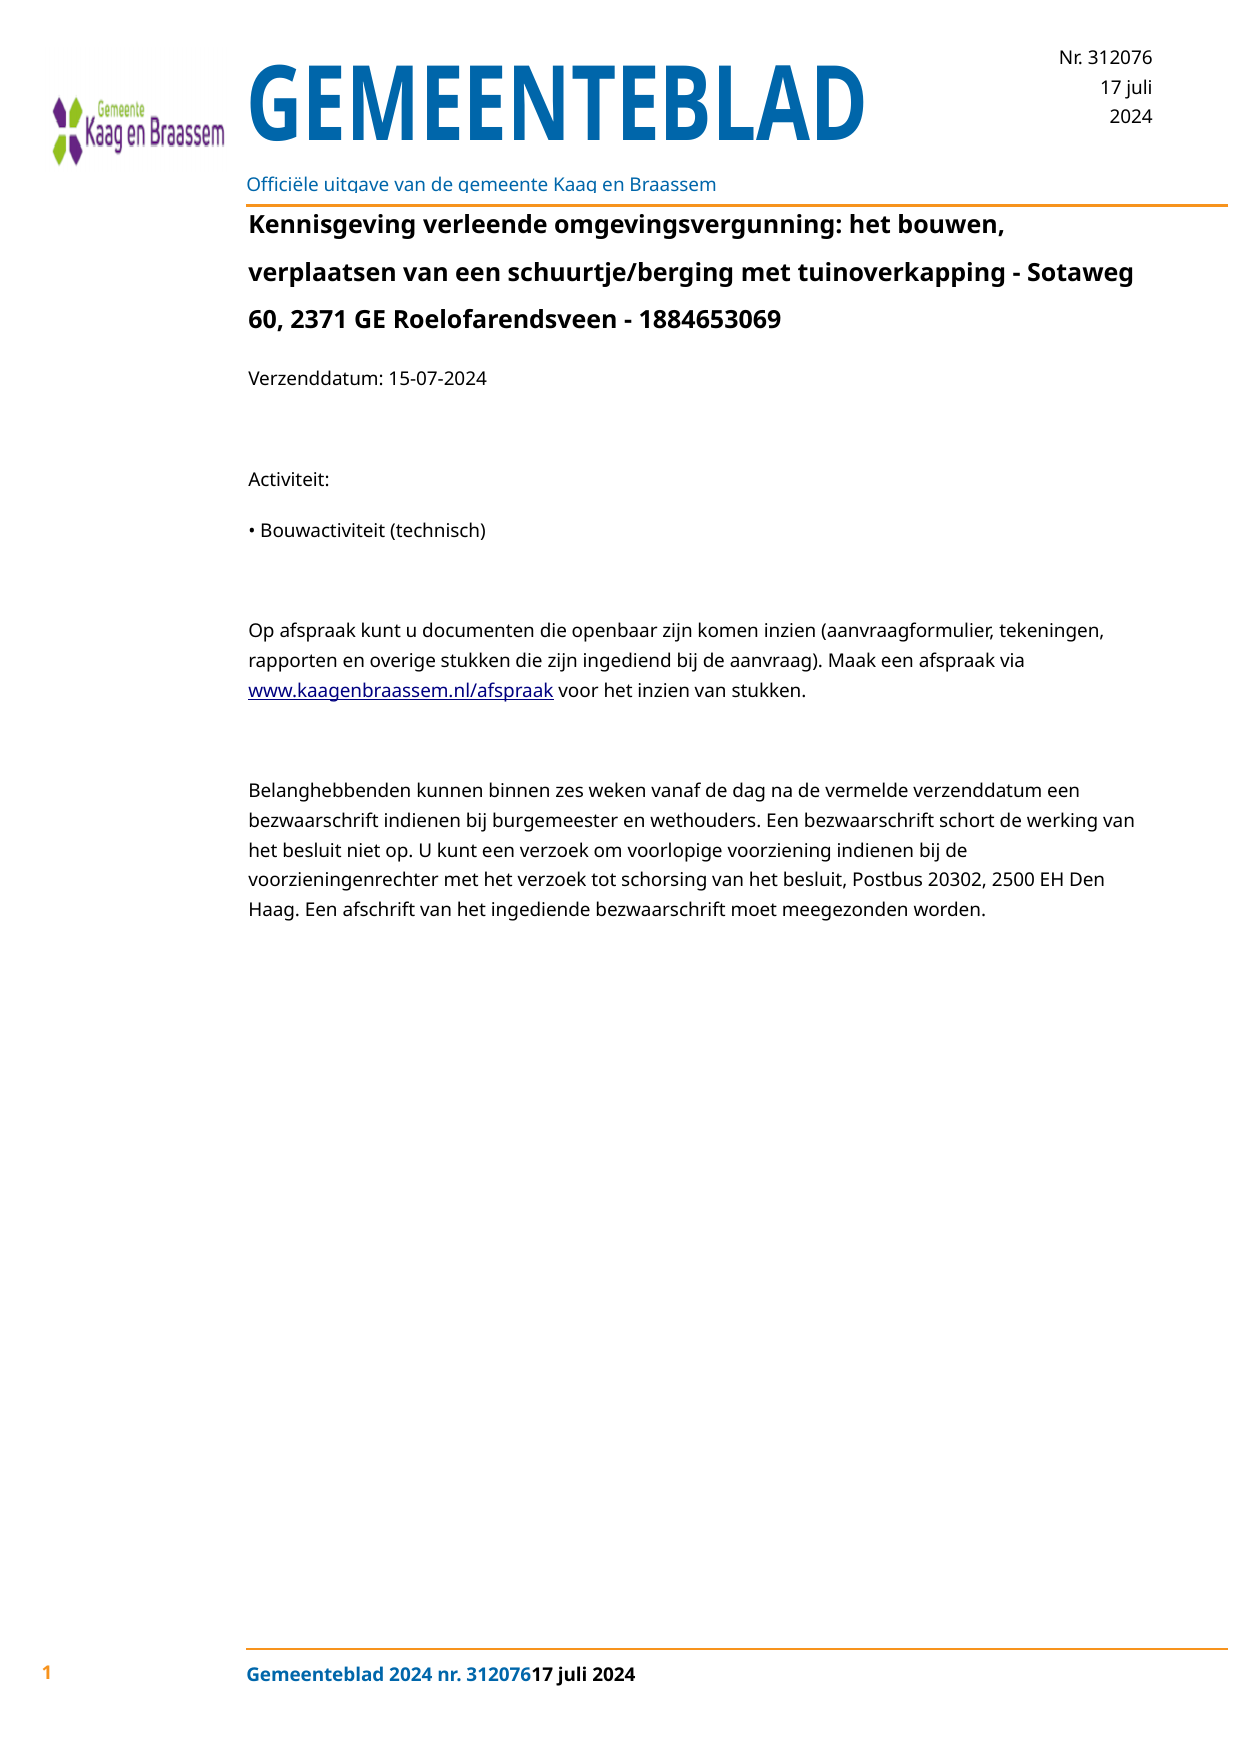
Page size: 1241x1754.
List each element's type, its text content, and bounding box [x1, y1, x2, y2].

text Kennisgeving verleende omgevingsvergunning: het bouwen, verplaatsen van een schuurtje/berging met tuinoverkapping - Sotaweg 60, 2371 GE Roelofarendsveen - 1884653069 [248, 207, 1152, 336]
text Belanghebbenden kunnen binnen zes weken vanaf de dag na de vermelde verzenddatum een bezwaarschrift indienen bij burgemeester en wethouders. Een bezwaarschrift schort de werking van het besluit niet op. U kunt een verzoek om voorlopige voorziening indienen bij de voorzieningenrechter met het verzoek tot schorsing van het besluit, Postbus 20302, 2500 EH Den Haag. Een afschrift van het ingediende bezwaarschrift moet meegezonden worden. [248, 778, 1152, 922]
text Verzenddatum: 15-07-2024 [248, 366, 1152, 391]
text Activiteit: [248, 466, 1152, 492]
text • Bouwactiviteit (technisch) [248, 517, 1152, 542]
picture [41, 47, 231, 172]
text Op afspraak kunt u documenten die openbaar zijn komen inzien (aanvraagformulier, tekeningen, rapporten en overige stukken die zijn ingediend bij de aanvraag). Maak een afspraak via www.kaagenbraassem.nl/afspraak voor het inzien van stukken. [248, 618, 1152, 702]
